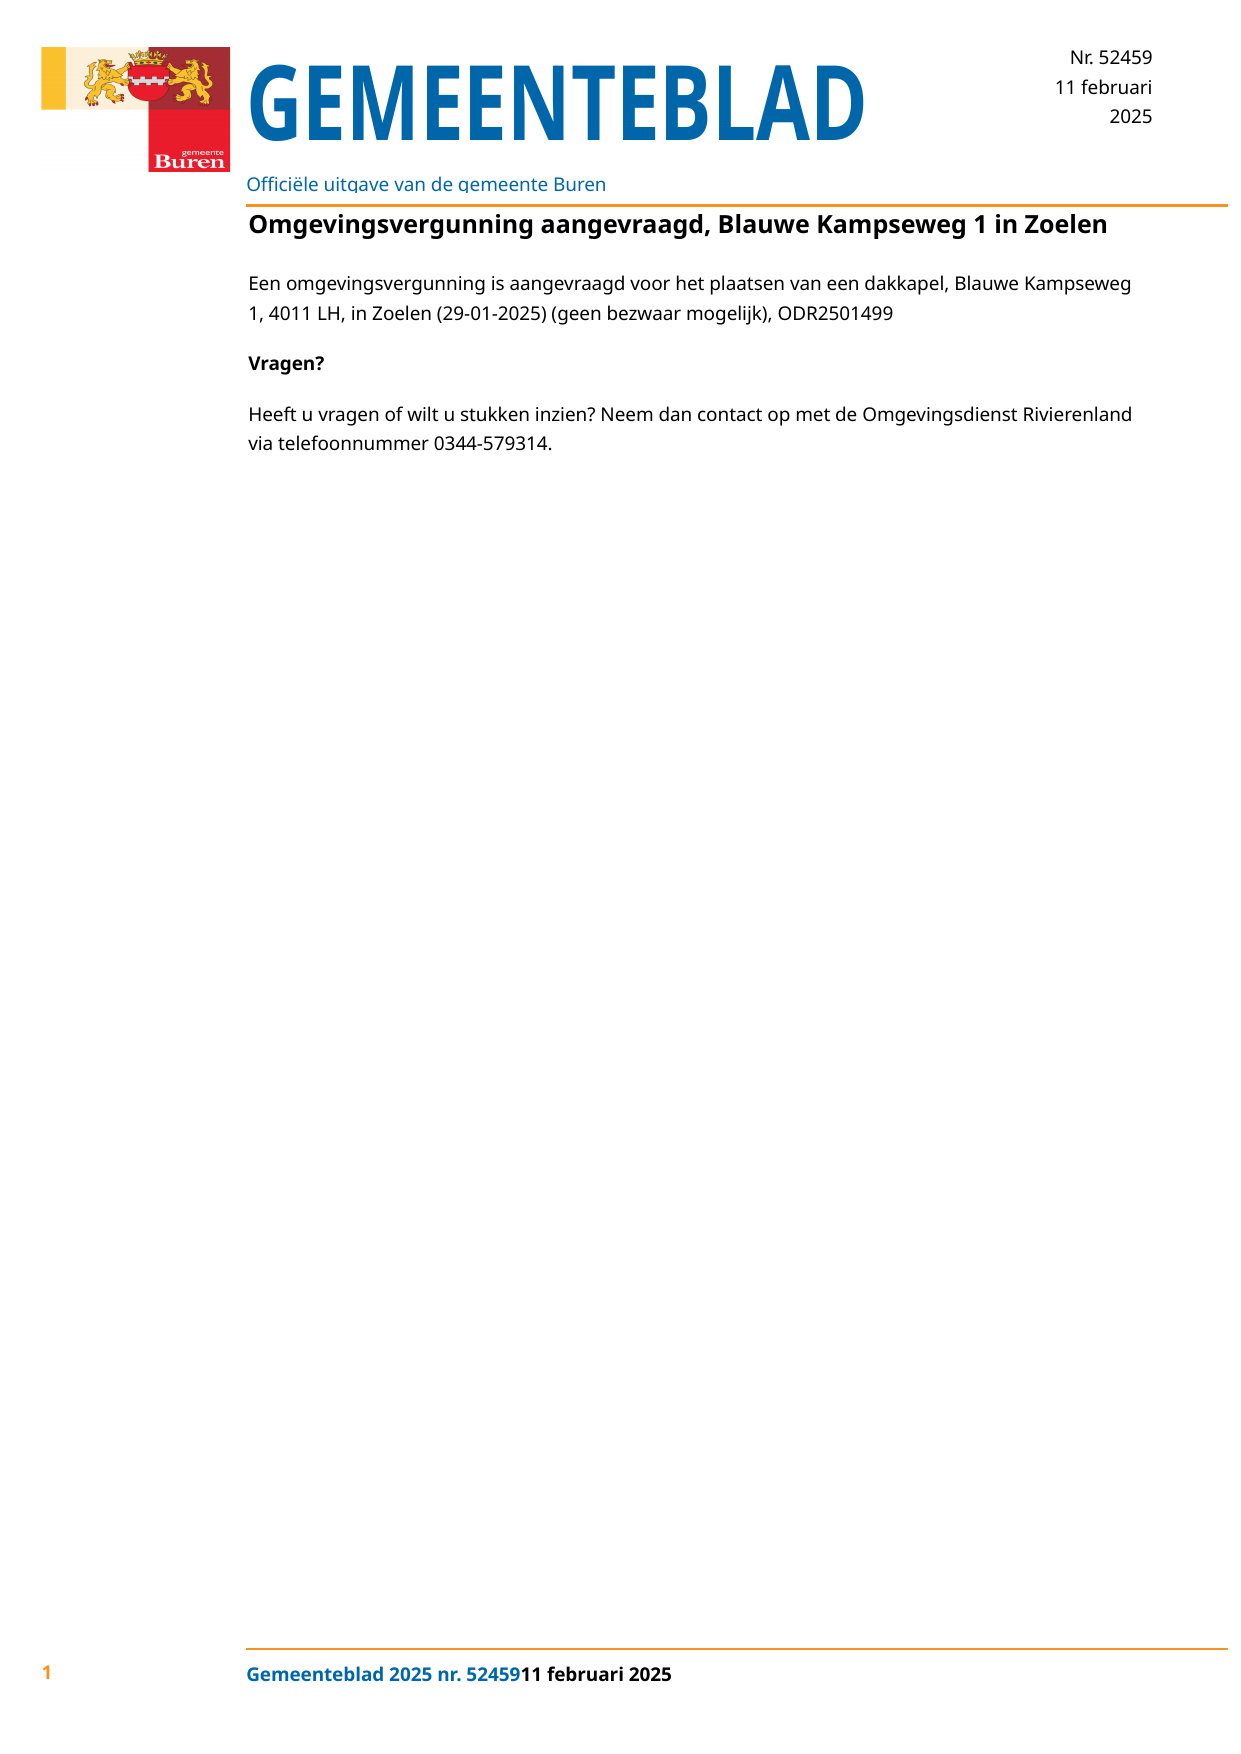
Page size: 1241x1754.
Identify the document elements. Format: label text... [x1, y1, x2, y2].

text Vragen? [248, 350, 1152, 376]
picture [41, 47, 231, 172]
text Heeft u vragen of wilt u stukken inzien? Neem dan contact op met de Omgevingsdienst Rivierenland via telefoonnummer 0344-579314. [248, 401, 1152, 456]
text Omgevingsvergunning aangevraagd, Blauwe Kampseweg 1 in Zoelen [248, 207, 1152, 241]
text Een omgevingsvergunning is aangevraagd voor het plaatsen van een dakkapel, Blauwe Kampseweg 1, 4011 LH, in Zoelen (29-01-2025) (geen bezwaar mogelijk), ODR2501499 [248, 270, 1152, 326]
